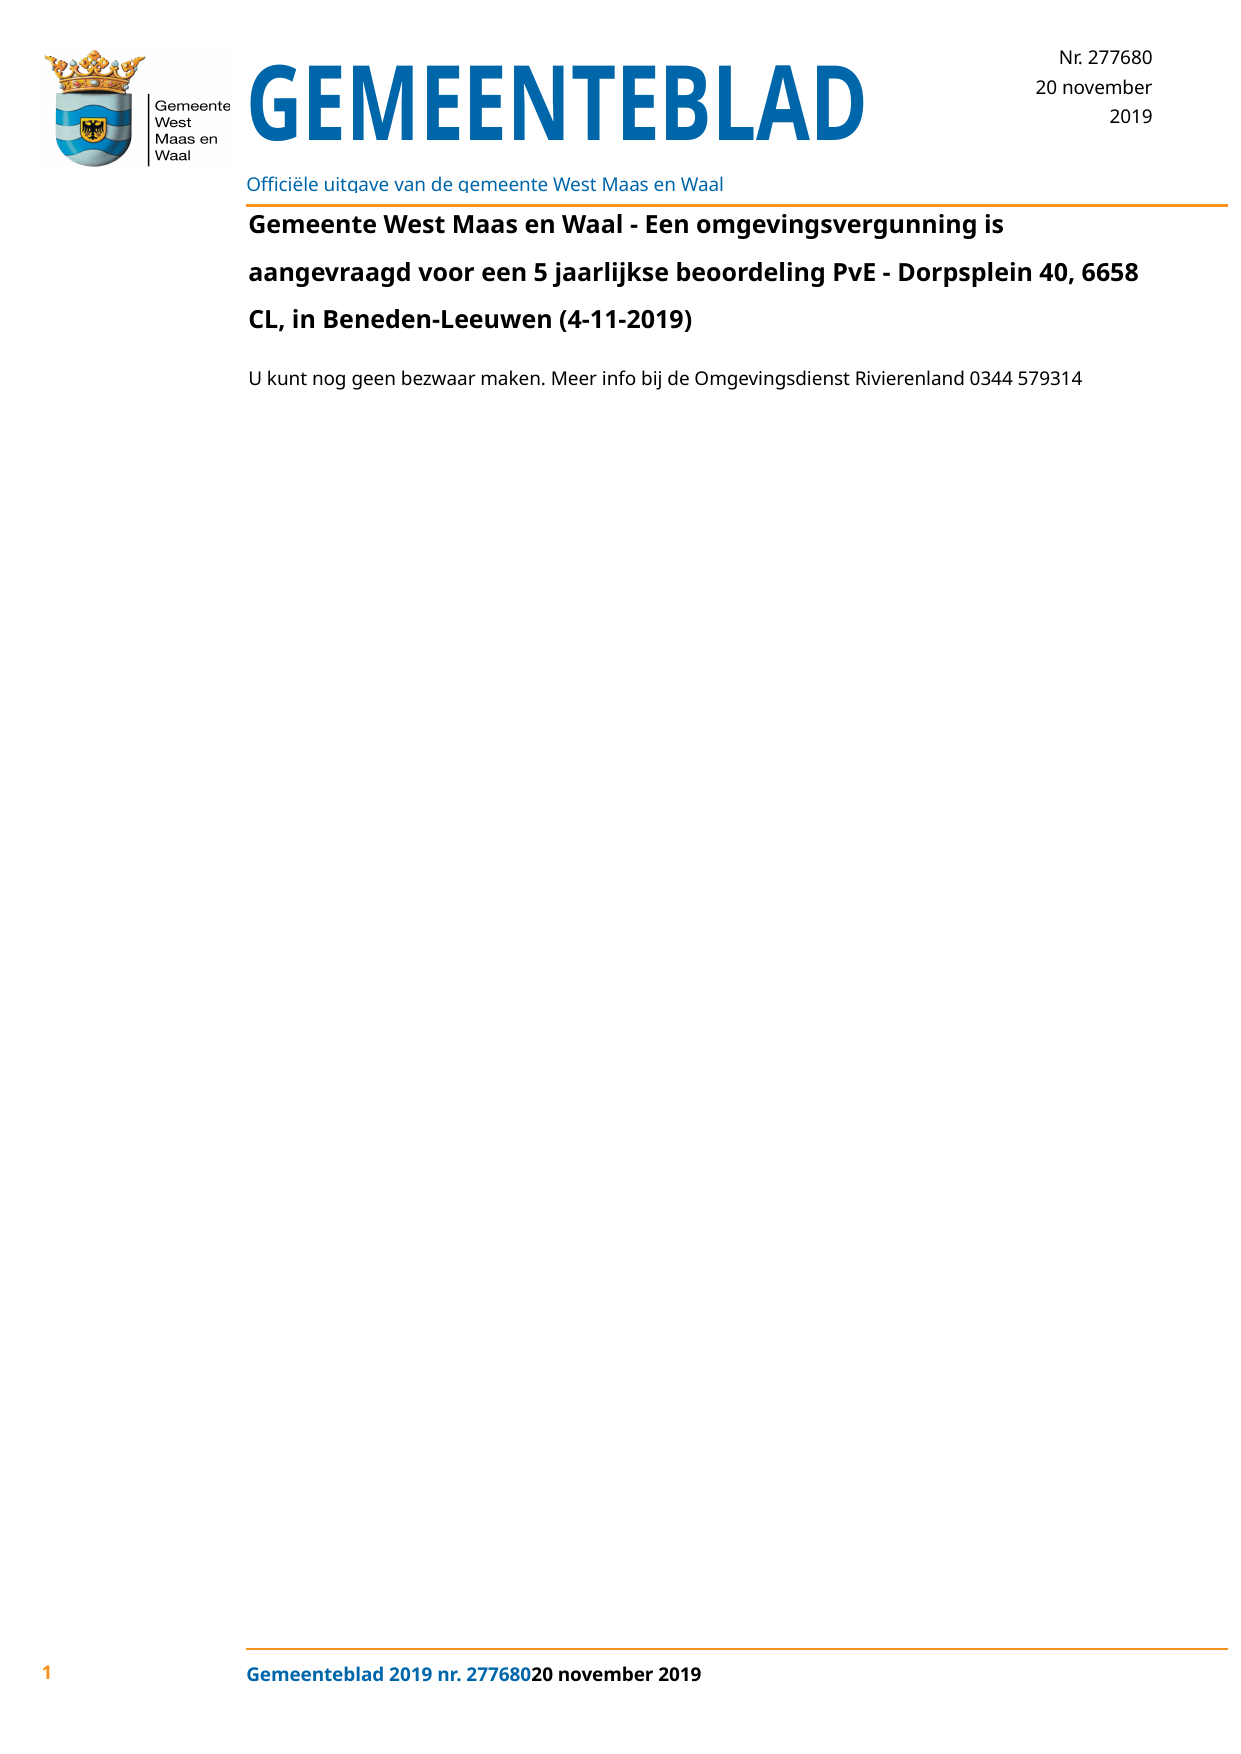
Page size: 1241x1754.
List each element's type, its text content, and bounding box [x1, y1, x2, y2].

text U kunt nog geen bezwaar maken. Meer info bij de Omgevingsdienst Rivierenland 0344 579314 [248, 366, 1152, 391]
text Gemeente West Maas en Waal - Een omgevingsvergunning is aangevraagd voor een 5 jaarlijkse beoordeling PvE - Dorpsplein 40, 6658 CL, in Beneden-Leeuwen (4-11-2019) [248, 207, 1152, 336]
picture [41, 47, 231, 172]
